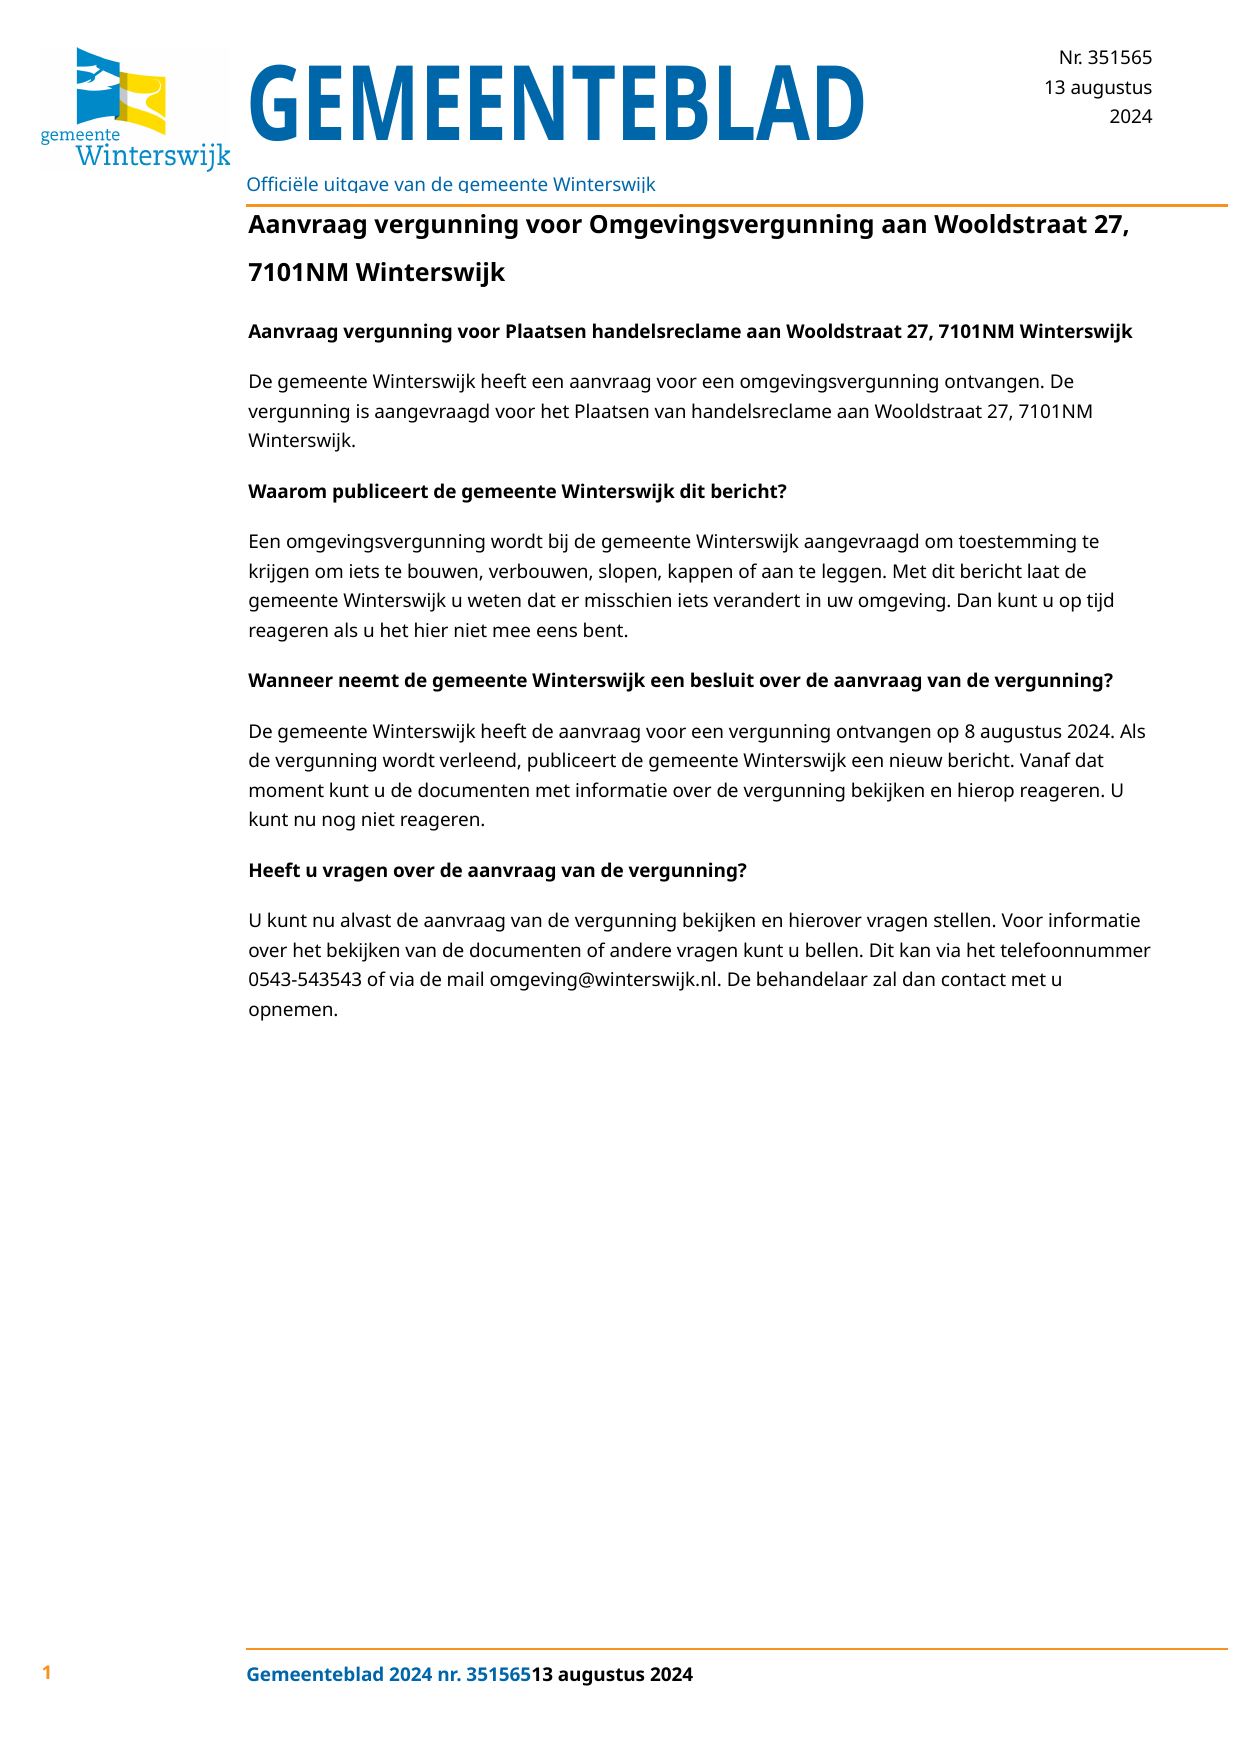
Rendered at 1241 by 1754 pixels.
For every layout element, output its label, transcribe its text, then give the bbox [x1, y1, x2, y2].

text U kunt nu alvast de aanvraag van de vergunning bekijken en hierover vragen stellen. Voor informatie over het bekijken van de documenten of andere vragen kunt u bellen. Dit kan via het telefoonnummer 0543-543543 of via de mail omgeving@winterswijk.nl. De behandelaar zal dan contact met u opnemen. [248, 907, 1152, 1022]
text Heeft u vragen over de aanvraag van de vergunning? [248, 857, 1152, 883]
text Aanvraag vergunning voor Omgevingsvergunning aan Wooldstraat 27, 7101NM Winterswijk [248, 207, 1152, 288]
text Wanneer neemt de gemeente Winterswijk een besluit over de aanvraag van de vergunning? [248, 667, 1152, 693]
picture [41, 47, 231, 172]
text Waarom publiceert de gemeente Winterswijk dit bericht? [248, 478, 1152, 504]
text Een omgevingsvergunning wordt bij de gemeente Winterswijk aangevraagd om toestemming te krijgen om iets te bouwen, verbouwen, slopen, kappen of aan te leggen. Met dit bericht laat de gemeente Winterswijk u weten dat er misschien iets verandert in uw omgeving. Dan kunt u op tijd reageren als u het hier niet mee eens bent. [248, 528, 1152, 643]
picture [225, 153, 231, 162]
text De gemeente Winterswijk heeft de aanvraag voor een vergunning ontvangen op 8 augustus 2024. Als de vergunning wordt verleend, publiceert de gemeente Winterswijk een nieuw bericht. Vanaf dat moment kunt u de documenten met informatie over de vergunning bekijken en hierop reageren. U kunt nu nog niet reageren. [248, 718, 1152, 832]
text Aanvraag vergunning voor Plaatsen handelsreclame aan Wooldstraat 27, 7101NM Winterswijk [248, 318, 1152, 344]
text De gemeente Winterswijk heeft een aanvraag voor een omgevingsvergunning ontvangen. De vergunning is aangevraagd voor het Plaatsen van handelsreclame aan Wooldstraat 27, 7101NM Winterswijk. [248, 368, 1152, 453]
